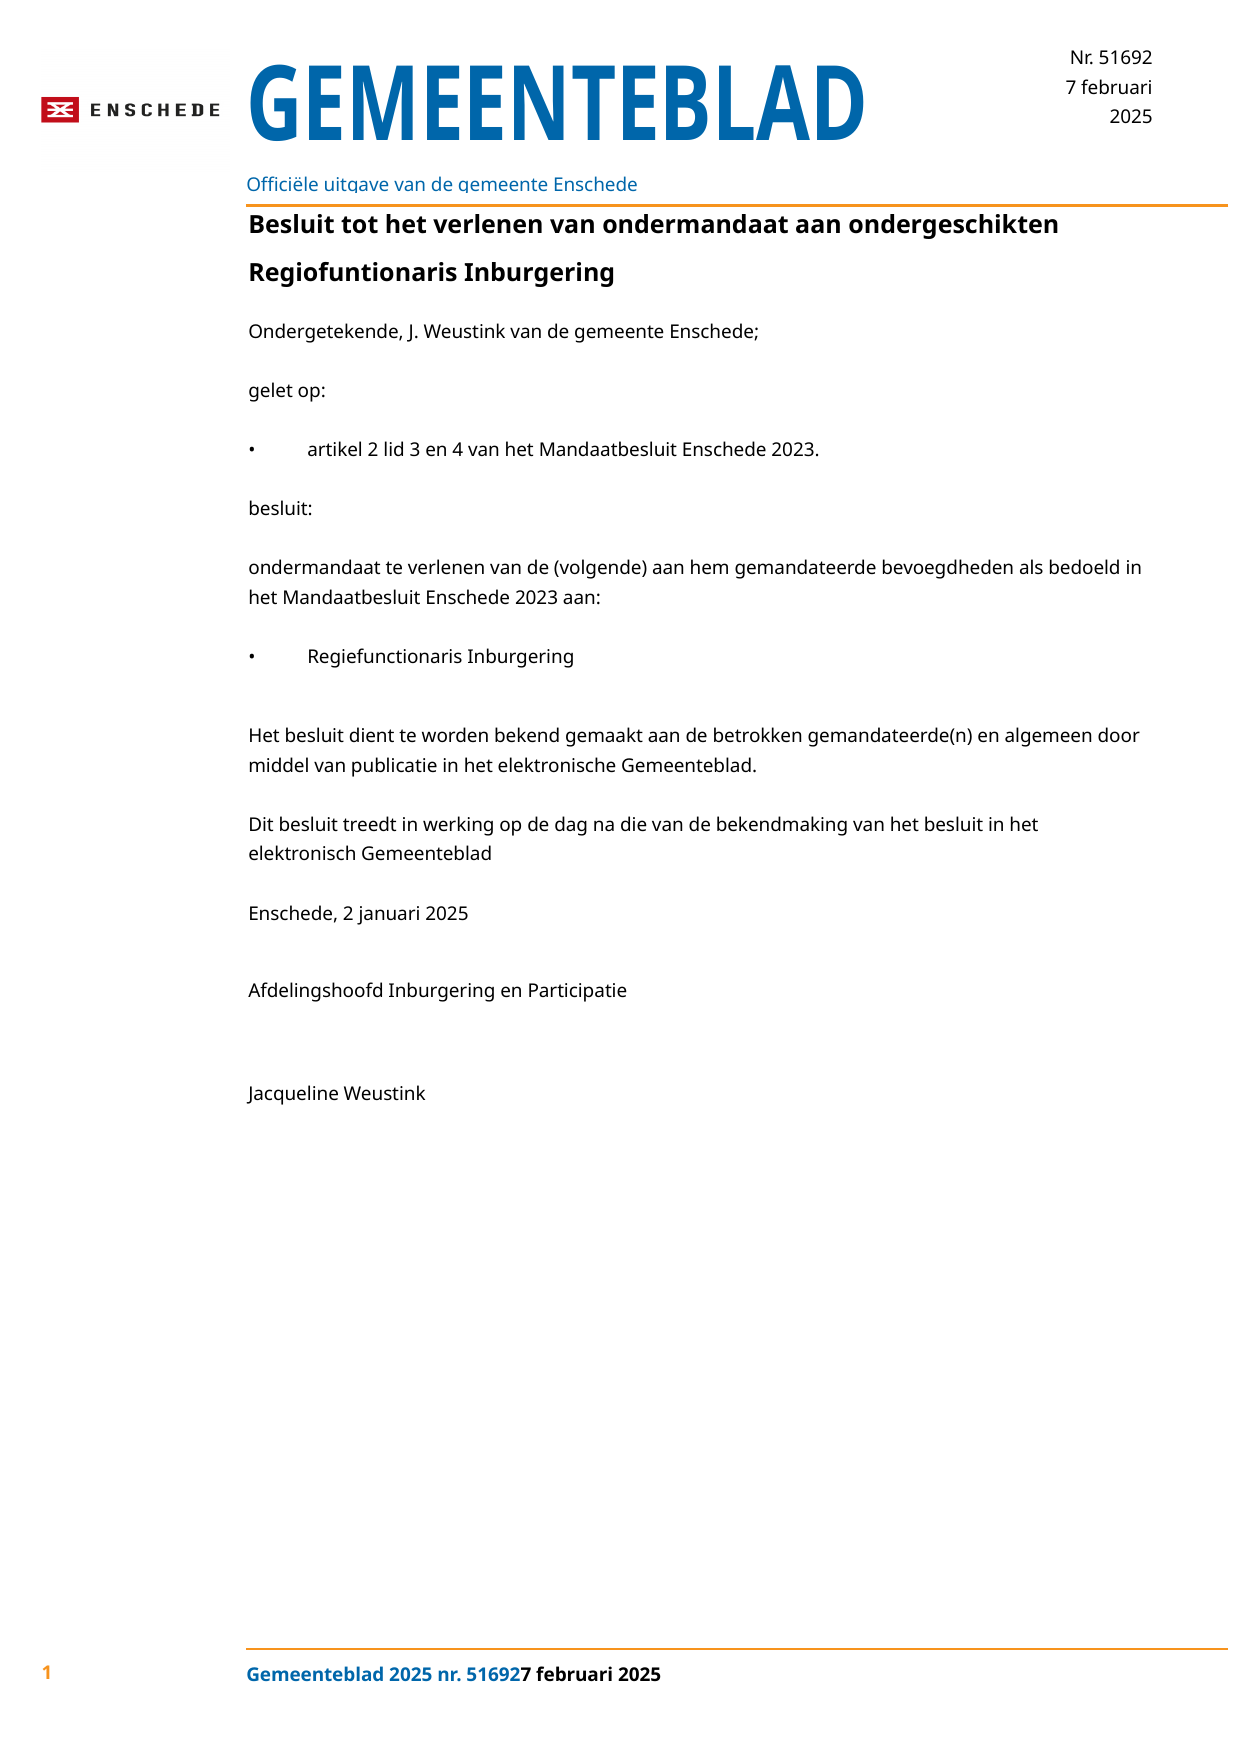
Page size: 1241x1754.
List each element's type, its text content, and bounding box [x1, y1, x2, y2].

text ondermandaat te verlenen van de (volgende) aan hem gemandateerde bevoegdheden als bedoeld in het Mandaatbesluit Enschede 2023 aan: [248, 554, 1152, 610]
list Regiefunctionaris Inburgering [248, 643, 1152, 669]
picture [41, 47, 231, 172]
text Besluit tot het verlenen van ondermandaat aan ondergeschikten Regiofuntionaris Inburgering [248, 207, 1152, 288]
text Het besluit dient te worden bekend gemaakt aan de betrokken gemandateerde(n) en algemeen door middel van publicatie in het elektronische Gemeenteblad. [248, 722, 1152, 777]
text besluit: [248, 495, 1152, 521]
text gelet op: [248, 377, 1152, 403]
text Enschede, 2 januari 2025 [248, 900, 1152, 925]
text Ondergetekende, J. Weustink van de gemeente Enschede; [248, 318, 1152, 344]
text Jacqueline Weustink [248, 1080, 1152, 1106]
list artikel 2 lid 3 en 4 van het Mandaatbesluit Enschede 2023. [248, 436, 1152, 462]
text Dit besluit treedt in werking op de dag na die van de bekendmaking van het besluit in het elektronisch Gemeenteblad [248, 811, 1152, 866]
text Afdelingshoofd Inburgering en Participatie [248, 977, 1152, 1003]
